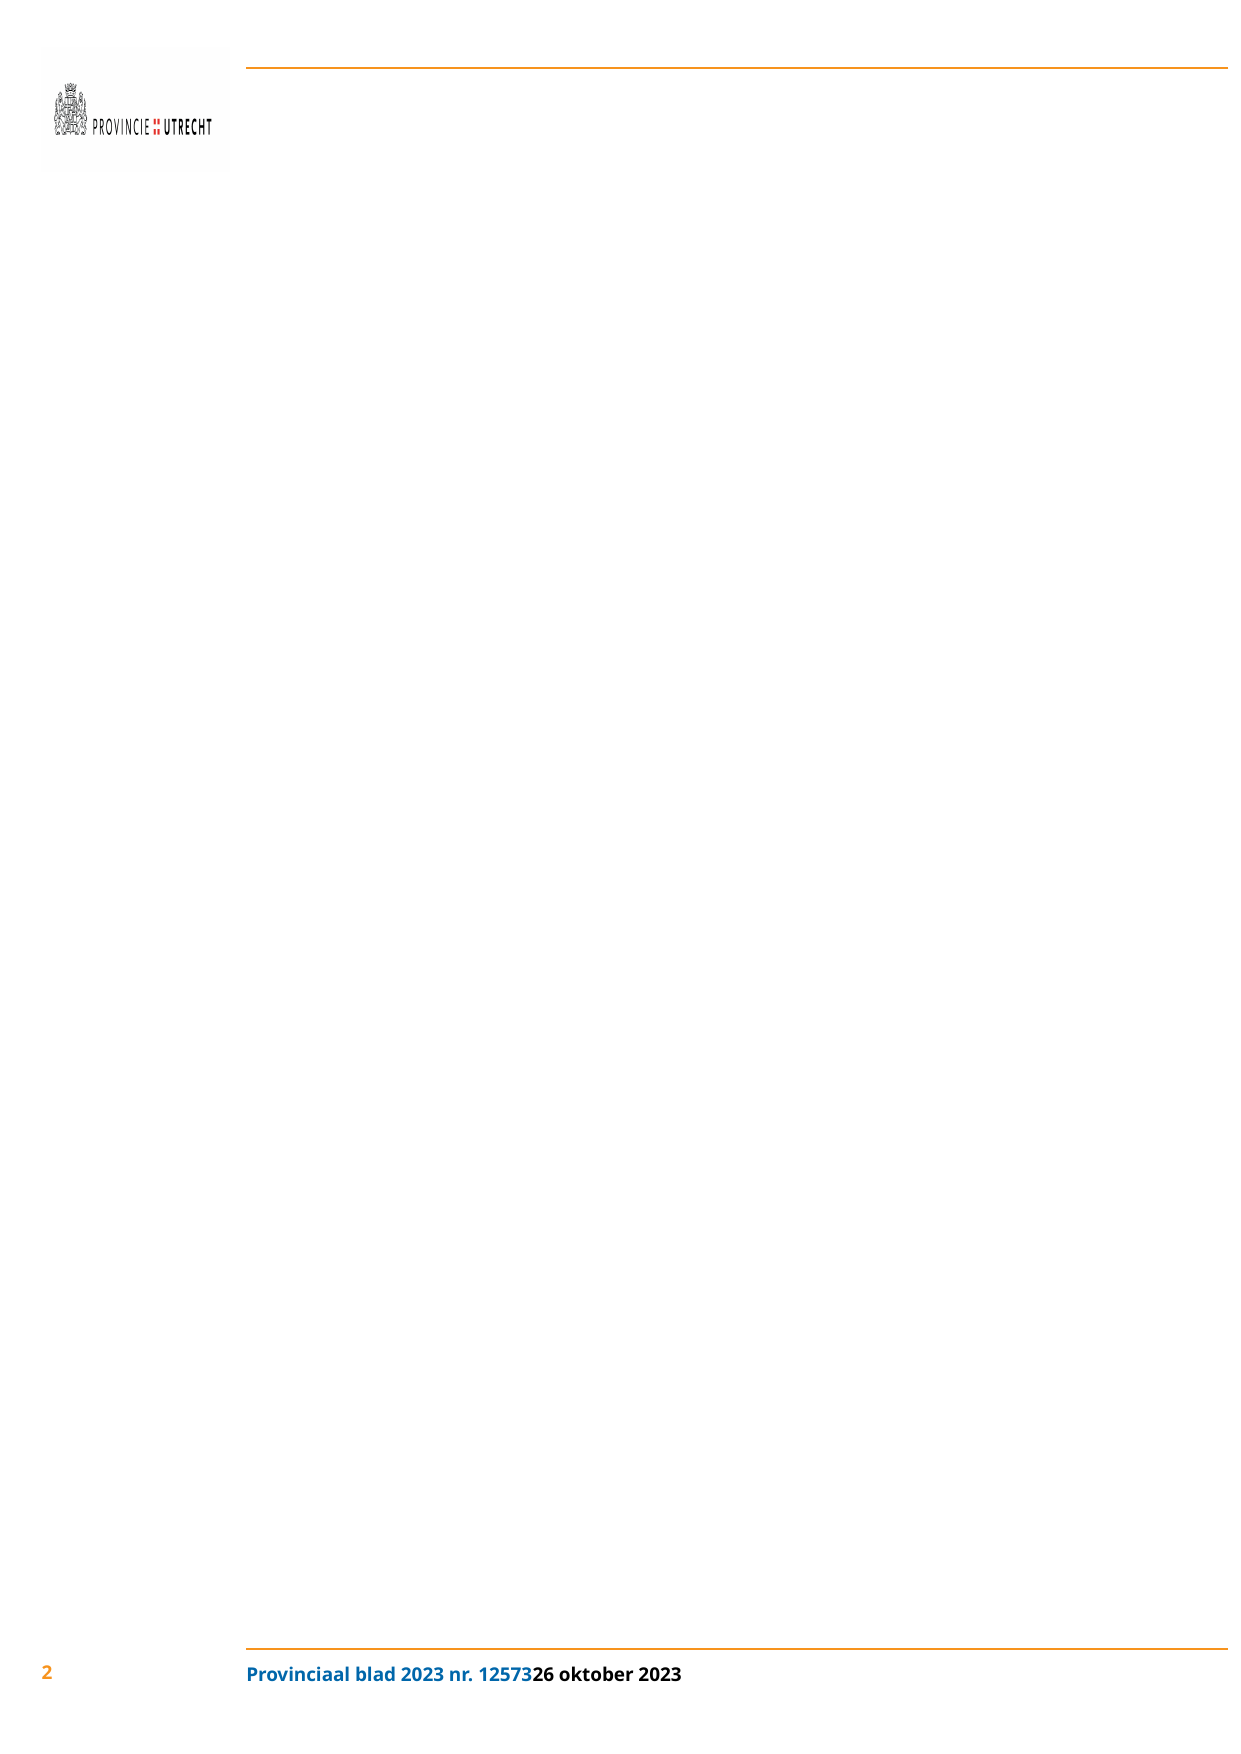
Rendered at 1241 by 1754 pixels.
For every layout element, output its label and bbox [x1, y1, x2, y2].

picture [41, 47, 231, 172]
